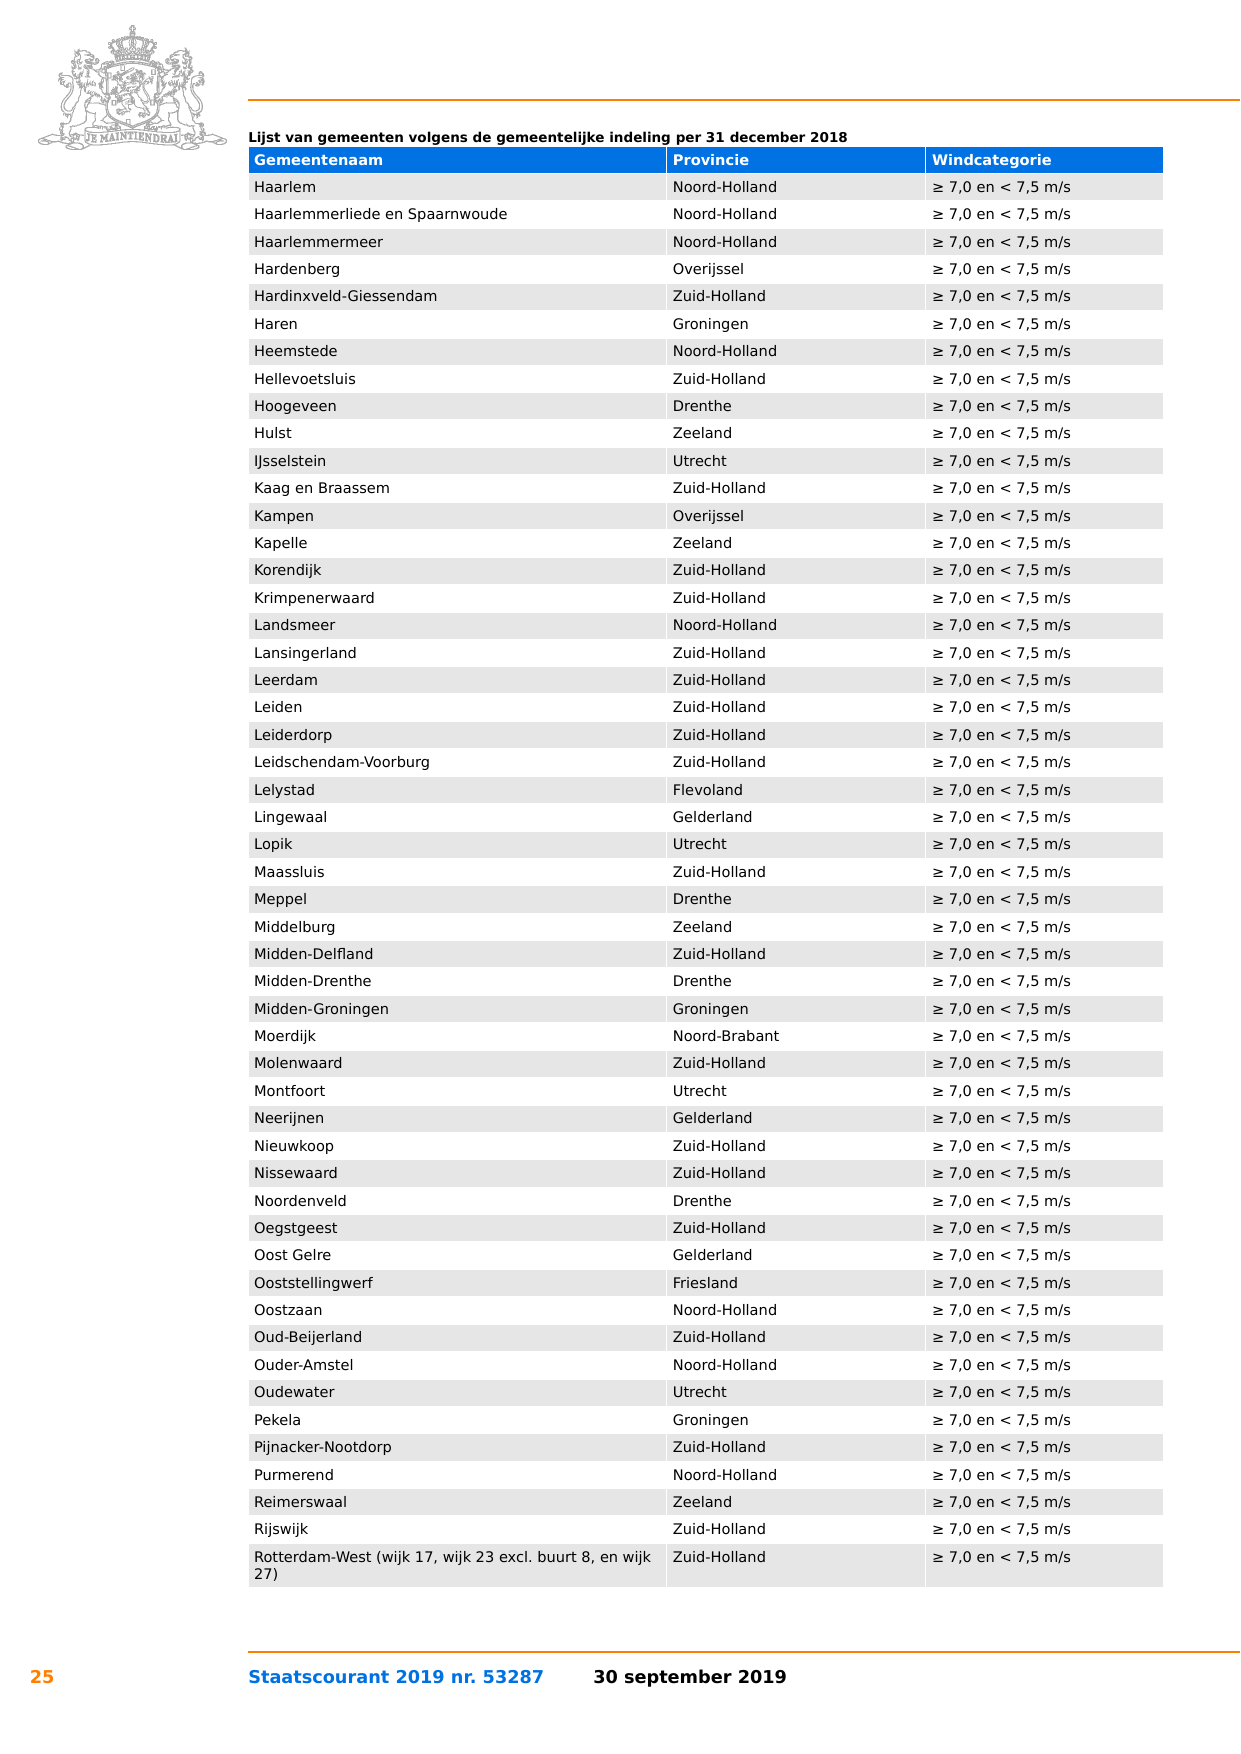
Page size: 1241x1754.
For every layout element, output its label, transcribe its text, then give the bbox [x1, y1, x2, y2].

table_cell Oudewater [249, 1380, 666, 1406]
table_cell Maassluis [249, 859, 666, 885]
table_cell Zuid-Holland [667, 667, 925, 693]
table_cell Zuid-Holland [667, 859, 925, 885]
table_cell Zuid-Holland [667, 585, 925, 611]
table_cell Lopik [249, 832, 666, 858]
table_cell ≥ 7,0 en < 7,5 m/s [926, 339, 1163, 365]
table_cell Zuid-Holland [667, 1544, 925, 1587]
table_cell Friesland [667, 1270, 925, 1296]
table_cell Zuid-Holland [667, 1516, 925, 1543]
table_cell Drenthe [667, 1188, 925, 1214]
table_cell Rotterdam-West (wijk 17, wijk 23 excl. buurt 8, en wijk 27) [249, 1544, 666, 1587]
table_cell ≥ 7,0 en < 7,5 m/s [926, 558, 1163, 584]
table_cell Haren [249, 311, 666, 337]
table_cell Zuid-Holland [667, 366, 925, 392]
table_cell ≥ 7,0 en < 7,5 m/s [926, 475, 1163, 502]
table_cell Midden-Groningen [249, 996, 666, 1022]
table_cell Neerijnen [249, 1106, 666, 1132]
table_cell ≥ 7,0 en < 7,5 m/s [926, 366, 1163, 392]
table_cell Lelystad [249, 777, 666, 803]
table_cell Noord-Holland [667, 174, 925, 200]
table_cell Rijswijk [249, 1516, 666, 1543]
table_cell Zuid-Holland [667, 1160, 925, 1187]
table_cell Kapelle [249, 530, 666, 557]
table_cell Gelderland [667, 804, 925, 831]
table_cell ≥ 7,0 en < 7,5 m/s [926, 284, 1163, 310]
table_cell ≥ 7,0 en < 7,5 m/s [926, 859, 1163, 885]
table_cell Overijssel [667, 256, 925, 283]
table_cell Kaag en Braassem [249, 475, 666, 502]
table_cell Ooststellingwerf [249, 1270, 666, 1296]
table_cell ≥ 7,0 en < 7,5 m/s [926, 448, 1163, 474]
table_cell Zuid-Holland [667, 749, 925, 776]
table_cell Leiden [249, 695, 666, 721]
table_cell Pekela [249, 1407, 666, 1433]
table_cell Noord-Holland [667, 1297, 925, 1324]
table_cell ≥ 7,0 en < 7,5 m/s [926, 229, 1163, 255]
table_cell ≥ 7,0 en < 7,5 m/s [926, 256, 1163, 283]
table_cell Noord-Holland [667, 339, 925, 365]
table_cell Leiderdorp [249, 722, 666, 748]
table_cell IJsselstein [249, 448, 666, 474]
table_cell Landsmeer [249, 613, 666, 639]
table_cell Midden-Delfland [249, 941, 666, 967]
table_cell ≥ 7,0 en < 7,5 m/s [926, 1188, 1163, 1214]
table_cell ≥ 7,0 en < 7,5 m/s [926, 1434, 1163, 1461]
table_cell ≥ 7,0 en < 7,5 m/s [926, 1160, 1163, 1187]
table_cell ≥ 7,0 en < 7,5 m/s [926, 667, 1163, 693]
table_cell ≥ 7,0 en < 7,5 m/s [926, 1380, 1163, 1406]
table_cell Midden-Drenthe [249, 969, 666, 995]
table_cell Zuid-Holland [667, 1434, 925, 1461]
table_cell ≥ 7,0 en < 7,5 m/s [926, 804, 1163, 831]
table_cell Moerdijk [249, 1023, 666, 1050]
table_cell Provincie [667, 147, 925, 173]
table_cell ≥ 7,0 en < 7,5 m/s [926, 503, 1163, 529]
table_cell ≥ 7,0 en < 7,5 m/s [926, 1133, 1163, 1159]
table_cell Utrecht [667, 832, 925, 858]
table_cell Gemeentenaam [249, 147, 666, 173]
table_cell ≥ 7,0 en < 7,5 m/s [926, 1516, 1163, 1543]
table_cell Oegstgeest [249, 1215, 666, 1241]
table_cell ≥ 7,0 en < 7,5 m/s [926, 777, 1163, 803]
table_cell Oostzaan [249, 1297, 666, 1324]
table_cell Zuid-Holland [667, 1051, 925, 1077]
table_cell ≥ 7,0 en < 7,5 m/s [926, 421, 1163, 447]
table_cell ≥ 7,0 en < 7,5 m/s [926, 722, 1163, 748]
table_cell Drenthe [667, 969, 925, 995]
table_cell ≥ 7,0 en < 7,5 m/s [926, 1106, 1163, 1132]
table_cell ≥ 7,0 en < 7,5 m/s [926, 640, 1163, 666]
table_cell Drenthe [667, 393, 925, 419]
table_cell Hellevoetsluis [249, 366, 666, 392]
table_cell Noord-Holland [667, 613, 925, 639]
table_cell ≥ 7,0 en < 7,5 m/s [926, 530, 1163, 557]
table_cell ≥ 7,0 en < 7,5 m/s [926, 1489, 1163, 1515]
table_cell Zuid-Holland [667, 941, 925, 967]
table_cell Gelderland [667, 1243, 925, 1269]
table_cell Zuid-Holland [667, 475, 925, 502]
table_cell Pijnacker-Nootdorp [249, 1434, 666, 1461]
table_cell ≥ 7,0 en < 7,5 m/s [926, 1462, 1163, 1488]
table_cell Oud-Beijerland [249, 1325, 666, 1351]
table_cell Zuid-Holland [667, 640, 925, 666]
table_cell ≥ 7,0 en < 7,5 m/s [926, 1078, 1163, 1104]
table_cell ≥ 7,0 en < 7,5 m/s [926, 695, 1163, 721]
table_cell ≥ 7,0 en < 7,5 m/s [926, 1352, 1163, 1378]
table_cell Nieuwkoop [249, 1133, 666, 1159]
table_cell Oost Gelre [249, 1243, 666, 1269]
table_cell Meppel [249, 886, 666, 913]
table_cell Utrecht [667, 448, 925, 474]
table_cell Drenthe [667, 886, 925, 913]
table_cell Hardinxveld-Giessendam [249, 284, 666, 310]
table_cell Hulst [249, 421, 666, 447]
table_cell Noord-Brabant [667, 1023, 925, 1050]
table_cell Noordenveld [249, 1188, 666, 1214]
picture [38, 25, 227, 150]
table_cell Groningen [667, 1407, 925, 1433]
table_cell ≥ 7,0 en < 7,5 m/s [926, 1243, 1163, 1269]
table_cell ≥ 7,0 en < 7,5 m/s [926, 886, 1163, 913]
table_cell Molenwaard [249, 1051, 666, 1077]
table_cell Zuid-Holland [667, 1215, 925, 1241]
table_cell Flevoland [667, 777, 925, 803]
table_cell ≥ 7,0 en < 7,5 m/s [926, 585, 1163, 611]
table_cell Kampen [249, 503, 666, 529]
table_cell ≥ 7,0 en < 7,5 m/s [926, 941, 1163, 967]
table_cell Noord-Holland [667, 229, 925, 255]
table_cell Haarlemmerliede en Spaarnwoude [249, 201, 666, 228]
table_cell Zuid-Holland [667, 284, 925, 310]
table_cell Leerdam [249, 667, 666, 693]
table_cell Noord-Holland [667, 1352, 925, 1378]
table_cell ≥ 7,0 en < 7,5 m/s [926, 1051, 1163, 1077]
table_cell Overijssel [667, 503, 925, 529]
table_cell Nissewaard [249, 1160, 666, 1187]
table_cell Reimerswaal [249, 1489, 666, 1515]
table_cell ≥ 7,0 en < 7,5 m/s [926, 1023, 1163, 1050]
table_cell Hoogeveen [249, 393, 666, 419]
table_cell Lansingerland [249, 640, 666, 666]
table_cell Ouder-Amstel [249, 1352, 666, 1378]
table_cell Hardenberg [249, 256, 666, 283]
table_cell Purmerend [249, 1462, 666, 1488]
table_cell Korendijk [249, 558, 666, 584]
table_cell Leidschendam-Voorburg [249, 749, 666, 776]
table_cell Zuid-Holland [667, 1325, 925, 1351]
table_cell ≥ 7,0 en < 7,5 m/s [926, 1544, 1163, 1587]
table_cell Lingewaal [249, 804, 666, 831]
table_cell ≥ 7,0 en < 7,5 m/s [926, 749, 1163, 776]
table_cell Zuid-Holland [667, 558, 925, 584]
table_cell ≥ 7,0 en < 7,5 m/s [926, 1407, 1163, 1433]
table_cell Krimpenerwaard [249, 585, 666, 611]
table_cell ≥ 7,0 en < 7,5 m/s [926, 1297, 1163, 1324]
table_cell Gelderland [667, 1106, 925, 1132]
table_cell ≥ 7,0 en < 7,5 m/s [926, 311, 1163, 337]
table_header Lijst van gemeenten volgens de gemeentelijke indeling per 31 december 2018 [248, 130, 1163, 146]
table_cell Noord-Holland [667, 1462, 925, 1488]
table_cell ≥ 7,0 en < 7,5 m/s [926, 1215, 1163, 1241]
table_cell ≥ 7,0 en < 7,5 m/s [926, 613, 1163, 639]
table_cell Montfoort [249, 1078, 666, 1104]
table_cell Haarlemmermeer [249, 229, 666, 255]
table_cell Windcategorie [926, 147, 1163, 173]
table_cell Zeeland [667, 421, 925, 447]
table_cell Noord-Holland [667, 201, 925, 228]
table_cell ≥ 7,0 en < 7,5 m/s [926, 996, 1163, 1022]
table_cell Heemstede [249, 339, 666, 365]
table_cell Haarlem [249, 174, 666, 200]
table_cell Zuid-Holland [667, 695, 925, 721]
table_cell ≥ 7,0 en < 7,5 m/s [926, 1270, 1163, 1296]
table_cell Utrecht [667, 1380, 925, 1406]
table_cell Utrecht [667, 1078, 925, 1104]
table_cell ≥ 7,0 en < 7,5 m/s [926, 832, 1163, 858]
table_cell Zeeland [667, 1489, 925, 1515]
table_cell Groningen [667, 996, 925, 1022]
table_cell ≥ 7,0 en < 7,5 m/s [926, 969, 1163, 995]
table_cell ≥ 7,0 en < 7,5 m/s [926, 174, 1163, 200]
table_cell Middelburg [249, 914, 666, 940]
table_cell Zuid-Holland [667, 722, 925, 748]
table_cell ≥ 7,0 en < 7,5 m/s [926, 914, 1163, 940]
table_cell ≥ 7,0 en < 7,5 m/s [926, 393, 1163, 419]
table_cell ≥ 7,0 en < 7,5 m/s [926, 1325, 1163, 1351]
table_cell Zuid-Holland [667, 1133, 925, 1159]
table_cell ≥ 7,0 en < 7,5 m/s [926, 201, 1163, 228]
table_cell Zeeland [667, 530, 925, 557]
table_cell Groningen [667, 311, 925, 337]
table_cell Zeeland [667, 914, 925, 940]
